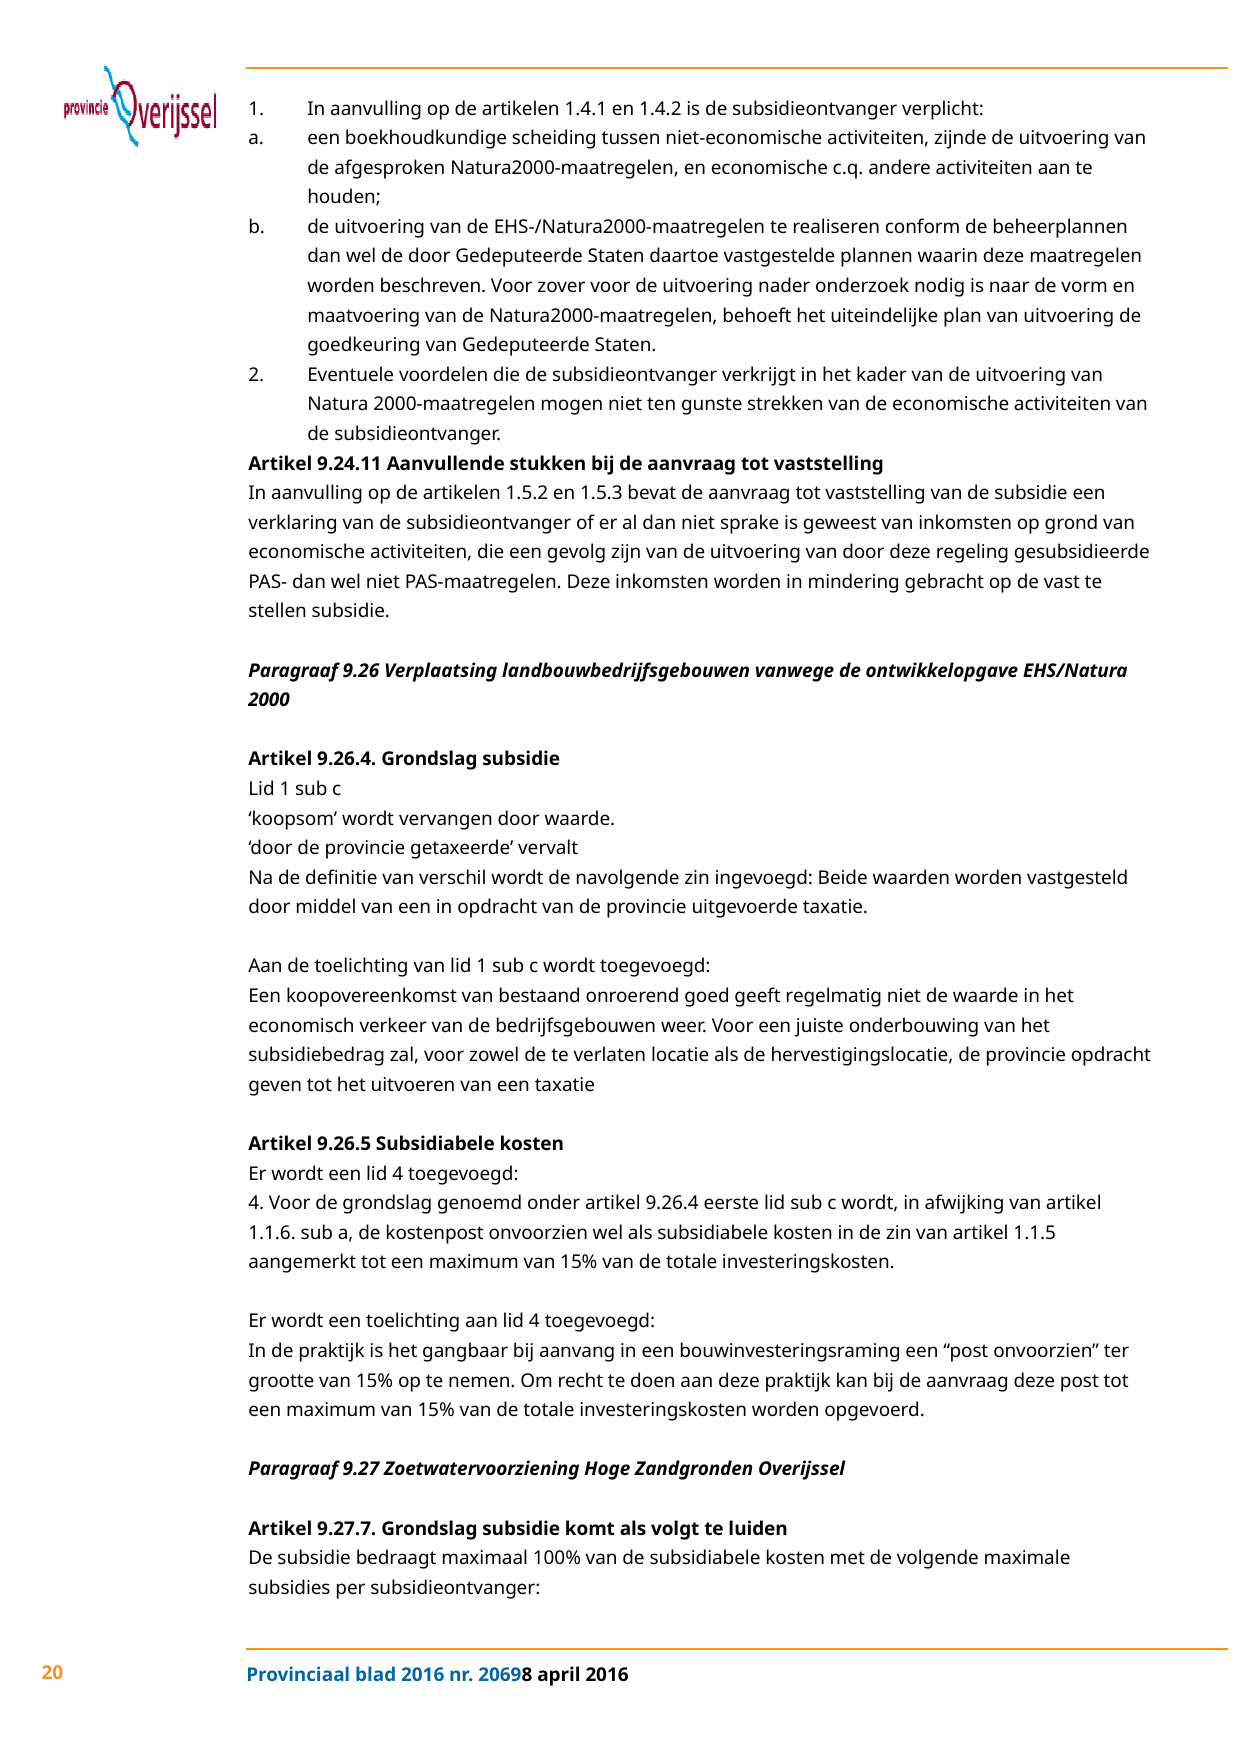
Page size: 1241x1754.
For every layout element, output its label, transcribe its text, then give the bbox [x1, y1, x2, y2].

text Artikel 9.27.7. Grondslag subsidie komt als volgt te luiden [248, 1515, 1152, 1541]
text Artikel 9.24.11 Aanvullende stukken bij de aanvraag tot vaststelling [248, 450, 1152, 476]
text In aanvulling op de artikelen 1.5.2 en 1.5.3 bevat de aanvraag tot vaststelling van de subsidie een verklaring van de subsidieontvanger of er al dan niet sprake is geweest van inkomsten op grond van economische activiteiten, die een gevolg zijn van de uitvoering van door deze regeling gesubsidieerde PAS- dan wel niet PAS-maatregelen. Deze inkomsten worden in mindering gebracht op de vast te stellen subsidie. [248, 479, 1152, 623]
text Er wordt een lid 4 toegevoegd: [248, 1160, 1152, 1186]
text Er wordt een toelichting aan lid 4 toegevoegd: [248, 1308, 1152, 1333]
text Lid 1 sub c [248, 775, 1152, 801]
text ‘door de provincie getaxeerde’ vervalt [248, 834, 1152, 860]
text Aan de toelichting van lid 1 sub c wordt toegevoegd: [248, 953, 1152, 978]
list de uitvoering van de EHS-/Natura2000-maatregelen te realiseren conform de beheerplannen dan wel de door Gedeputeerde Staten daartoe vastgestelde plannen waarin deze maatregelen worden beschreven. Voor zover voor de uitvoering nader onderzoek nodig is naar de vorm en maatvoering van de Natura2000-maatregelen, behoeft het uiteindelijke plan van uitvoering de goedkeuring van Gedeputeerde Staten. [248, 213, 1152, 357]
list Eventuele voordelen die de subsidieontvanger verkrijgt in het kader van de uitvoering van Natura 2000-maatregelen mogen niet ten gunste strekken van de economische activiteiten van de subsidieontvanger. [248, 361, 1152, 446]
text 4. Voor de grondslag genoemd onder artikel 9.26.4 eerste lid sub c wordt, in afwijking van artikel 1.1.6. sub a, de kostenpost onvoorzien wel als subsidiabele kosten in de zin van artikel 1.1.5 aangemerkt tot een maximum van 15% van de totale investeringskosten. [248, 1189, 1152, 1274]
text ‘koopsom’ wordt vervangen door waarde. [248, 805, 1152, 831]
picture [41, 47, 231, 172]
text Paragraaf 9.27 Zoetwatervoorziening Hoge Zandgronden Overijssel [248, 1456, 1152, 1481]
list een boekhoudkundige scheiding tussen niet-economische activiteiten, zijnde de uitvoering van de afgesproken Natura2000-maatregelen, en economische c.q. andere activiteiten aan te houden; [248, 124, 1152, 209]
text In de praktijk is het gangbaar bij aanvang in een bouwinvesteringsraming een “post onvoorzien” ter grootte van 15% op te nemen. Om recht te doen aan deze praktijk kan bij de aanvraag deze post tot een maximum van 15% van de totale investeringskosten worden opgevoerd. [248, 1337, 1152, 1422]
list In aanvulling op de artikelen 1.4.1 en 1.4.2 is de subsidieontvanger verplicht: [248, 95, 1152, 121]
text Artikel 9.26.4. Grondslag subsidie [248, 746, 1152, 771]
text De subsidie bedraagt maximaal 100% van de subsidiabele kosten met de volgende maximale subsidies per subsidieontvanger: [248, 1544, 1152, 1600]
text Paragraaf 9.26 Verplaatsing landbouwbedrijfsgebouwen vanwege de ontwikkelopgave EHS/Natura 2000 [248, 657, 1152, 712]
text Artikel 9.26.5 Subsidiabele kosten [248, 1130, 1152, 1156]
text Een koopovereenkomst van bestaand onroerend goed geeft regelmatig niet de waarde in het economisch verkeer van de bedrijfsgebouwen weer. Voor een juiste onderbouwing van het subsidiebedrag zal, voor zowel de te verlaten locatie als de hervestigingslocatie, de provincie opdracht geven tot het uitvoeren van een taxatie [248, 982, 1152, 1097]
text Na de definitie van verschil wordt de navolgende zin ingevoegd: Beide waarden worden vastgesteld door middel van een in opdracht van de provincie uitgevoerde taxatie. [248, 864, 1152, 919]
